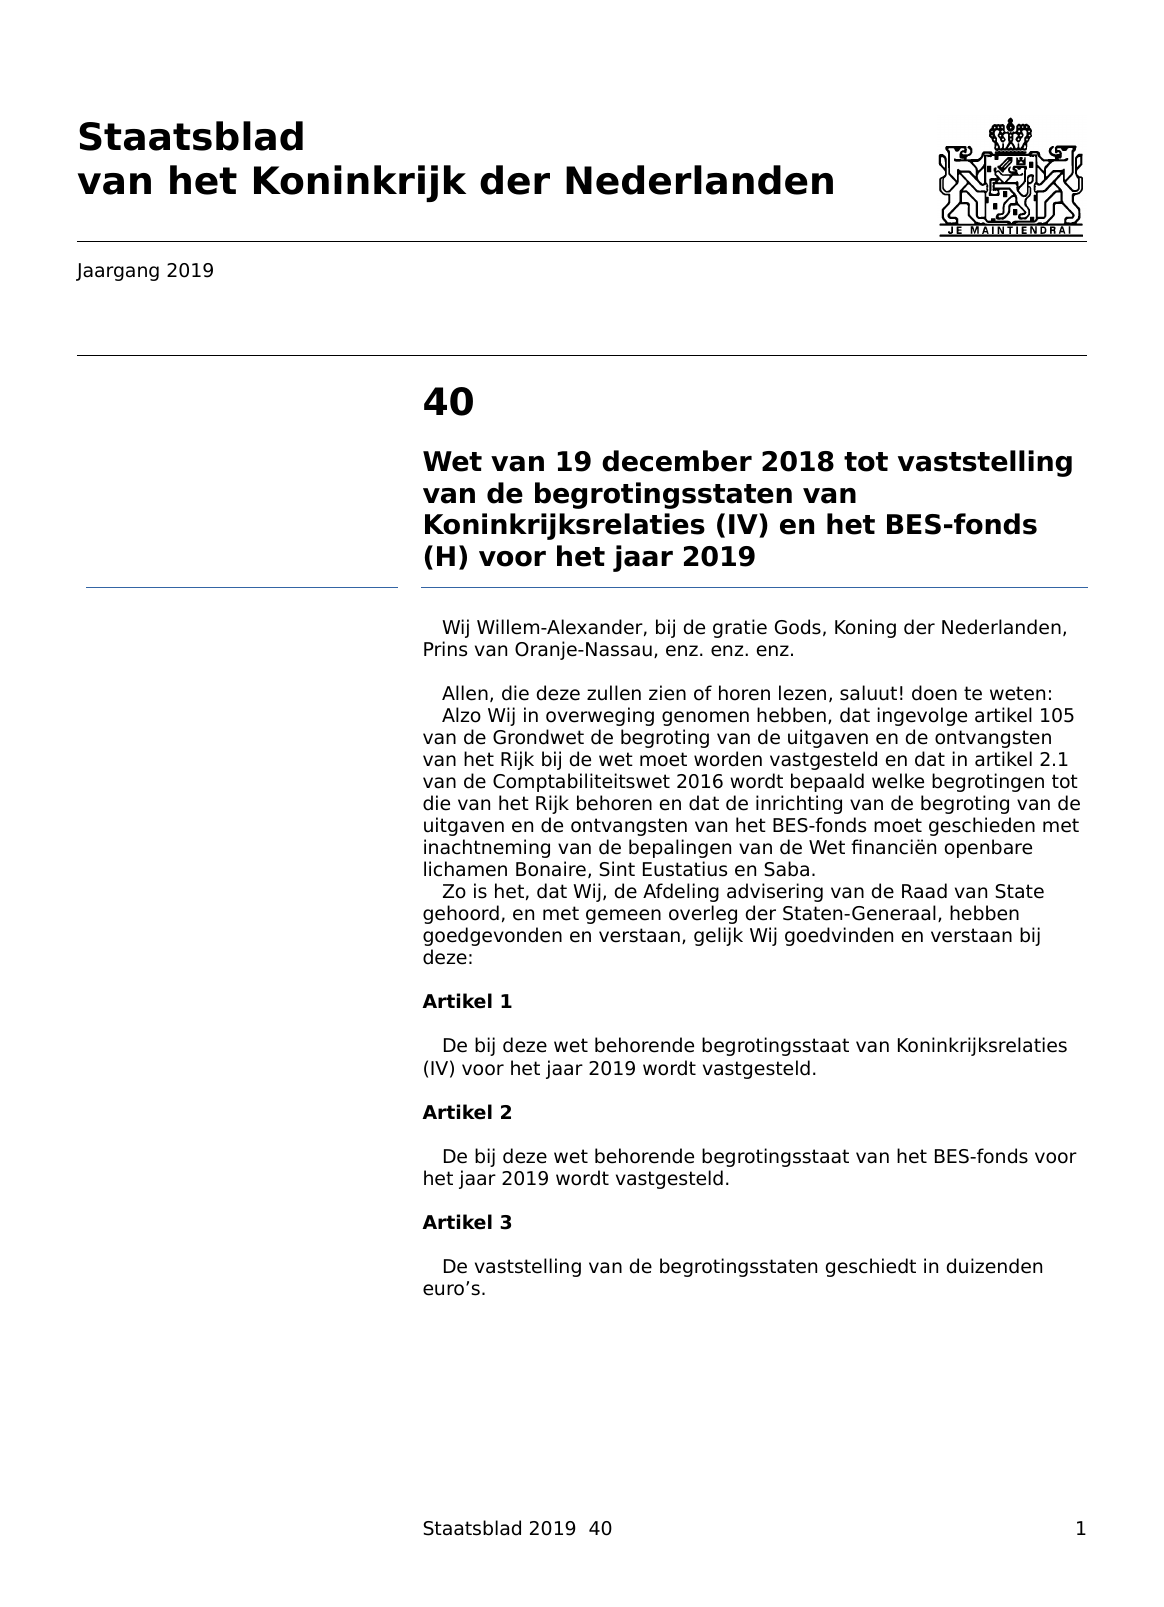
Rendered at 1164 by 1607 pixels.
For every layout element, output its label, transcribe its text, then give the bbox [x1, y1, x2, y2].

subtitle 40 [422, 381, 1087, 424]
table_header [886, 100, 1087, 241]
subtitle Artikel 2 [422, 1102, 1087, 1123]
subtitle Artikel 3 [422, 1212, 1087, 1234]
text Zo is het, dat Wij, de Afdeling advisering van de Raad van State gehoord, en met gemeen overleg der Staten-Generaal, hebben goedgevonden en verstaan, gelijk Wij goedvinden en verstaan bij deze: [422, 881, 1087, 969]
text Alzo Wij in overweging genomen hebben, dat ingevolge artikel 105 van de Grondwet de begroting van de uitgaven en de ontvangsten van het Rijk bij de wet moet worden vastgesteld en dat in artikel 2.1 van de Comptabiliteitswet 2016 wordt bepaald welke begrotingen tot die van het Rijk behoren en dat de inrichting van de begroting van de uitgaven en de ontvangsten van het BES-fonds moet geschieden met inachtneming van de bepalingen van de Wet financiën openbare lichamen Bonaire, Sint Eustatius en Saba. [422, 705, 1087, 881]
table_cell Jaargang 2019 [77, 242, 1087, 355]
text De bij deze wet behorende begrotingsstaat van Koninkrijksrelaties (IV) voor het jaar 2019 wordt vastgesteld. [422, 1035, 1087, 1079]
text Allen, die deze zullen zien of horen lezen, saluut! doen te weten: [422, 683, 1087, 705]
table_header Staatsblad van het Koninkrijk der Nederlanden [77, 100, 886, 241]
text De vaststelling van de begrotingsstaten geschiedt in duizenden euro’s. [422, 1256, 1087, 1300]
text De bij deze wet behorende begrotingsstaat van het BES-fonds voor het jaar 2019 wordt vastgesteld. [422, 1146, 1087, 1190]
picture [936, 115, 1087, 240]
text Wet van 19 december 2018 tot vaststelling van de begrotingsstaten van Koninkrijksrelaties (IV) en het BES-fonds (H) voor het jaar 2019 [422, 447, 1087, 573]
subtitle Artikel 1 [422, 991, 1087, 1013]
text Wij Willem-Alexander, bij de gratie Gods, Koning der Nederlanden, Prins van Oranje-Nassau, enz. enz. enz. [422, 617, 1087, 661]
